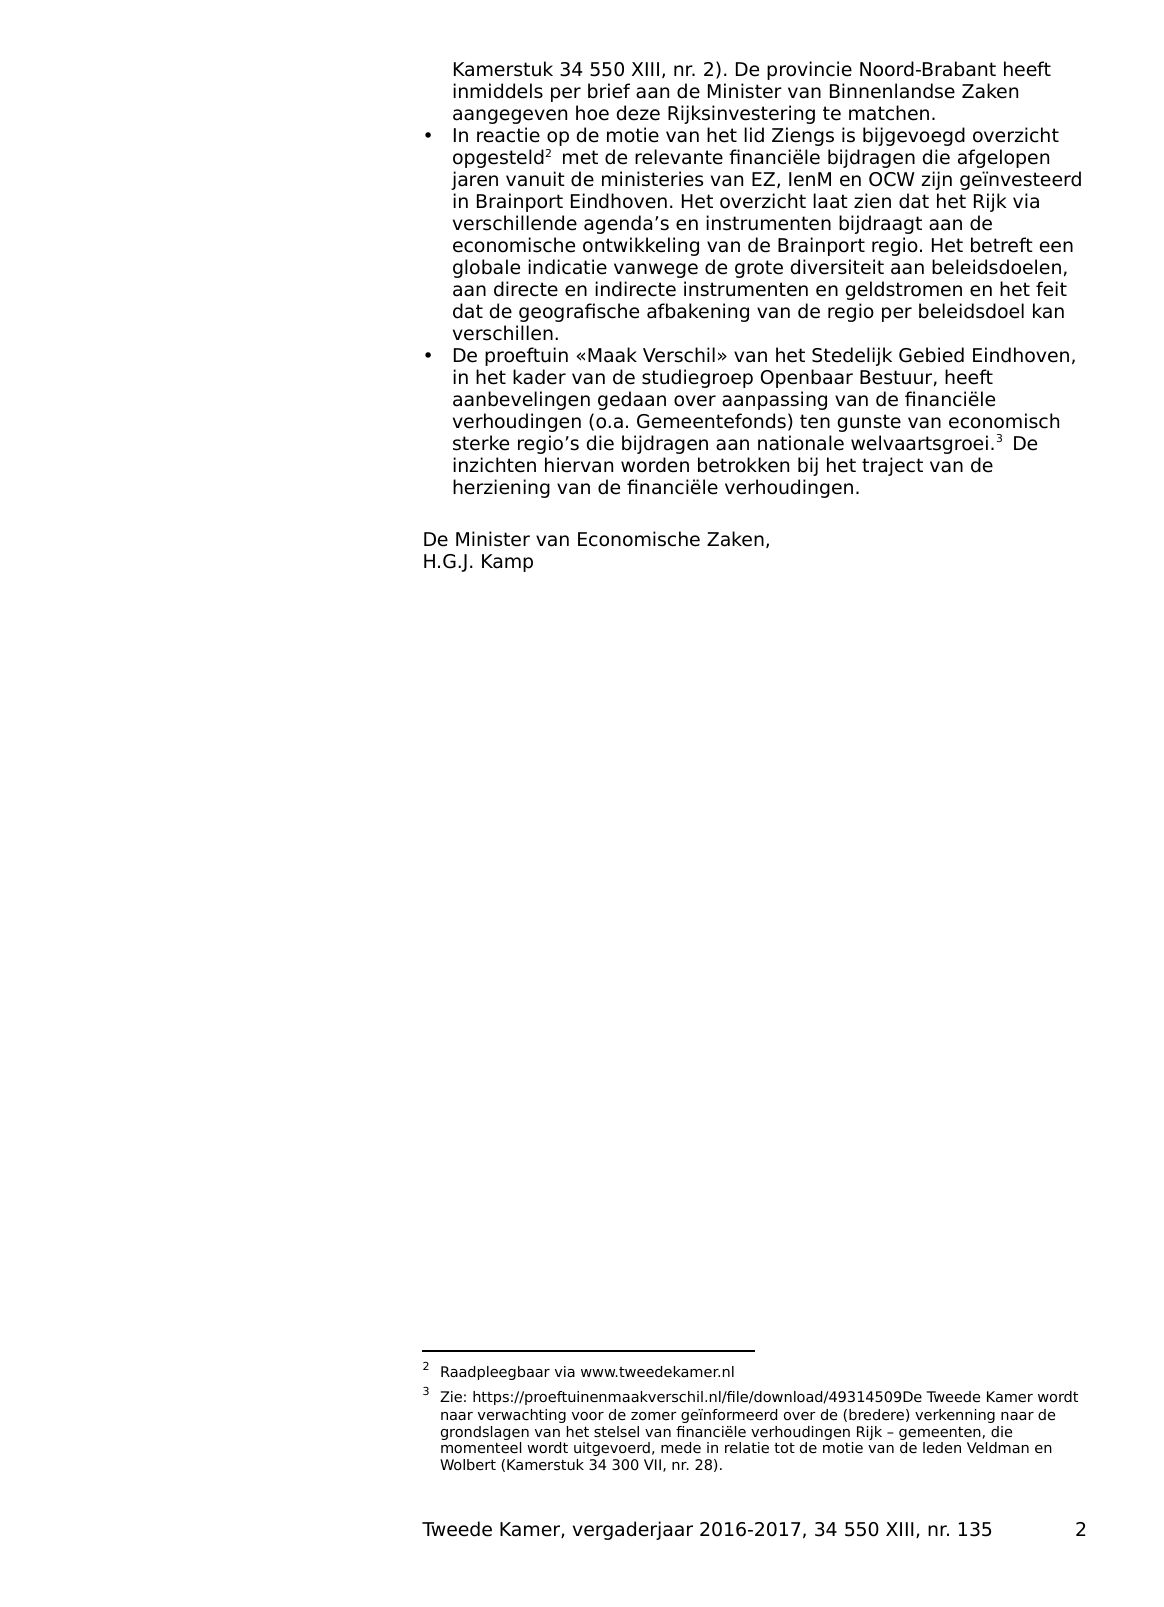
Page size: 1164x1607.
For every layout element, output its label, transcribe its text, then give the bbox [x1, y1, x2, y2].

text • In reactie op de motie van het lid Ziengs is bijgevoegd overzicht opgesteld met de relevante financiële bijdragen die afgelopen jaren vanuit de ministeries van EZ, IenM en OCW zijn geïnvesteerd in Brainport Eindhoven. Het overzicht laat zien dat het Rijk via verschillende agenda’s en instrumenten bijdraagt aan de economische ontwikkeling van de Brainport regio. Het betreft een globale indicatie vanwege de grote diversiteit aan beleidsdoelen, aan directe en indirecte instrumenten en geldstromen en het feit dat de geografische afbakening van de regio per beleidsdoel kan verschillen. [422, 125, 1087, 345]
text Zie: https://proeftuinenmaakverschil.nl/file/download/49314509De Tweede Kamer wordt naar verwachting voor de zomer geïnformeerd over de (bredere) verkenning naar de grondslagen van het stelsel van financiële verhoudingen Rijk – gemeenten, die momenteel wordt uitgevoerd, mede in relatie tot de motie van de leden Veldman en Wolbert (Kamerstuk 34 300 VII, nr. 28). [422, 1385, 1087, 1474]
text • De proeftuin «Maak Verschil» van het Stedelijk Gebied Eindhoven, in het kader van de studiegroep Openbaar Bestuur, heeft aanbevelingen gedaan over aanpassing van de financiële verhoudingen (o.a. Gemeentefonds) ten gunste van economisch sterke regio’s die bijdragen aan nationale welvaartsgroei. De inzichten hiervan worden betrokken bij het traject van de herziening van de financiële verhoudingen. [422, 345, 1087, 499]
text Raadpleegbaar via www.tweedekamer.nl [422, 1360, 1087, 1382]
text De Minister van Economische Zaken, H.G.J. Kamp [422, 529, 1087, 573]
text Kamerstuk 34 550 XIII, nr. 2). De provincie Noord-Brabant heeft inmiddels per brief aan de Minister van Binnenlandse Zaken aangegeven hoe deze Rijksinvestering te matchen. [422, 59, 1087, 125]
